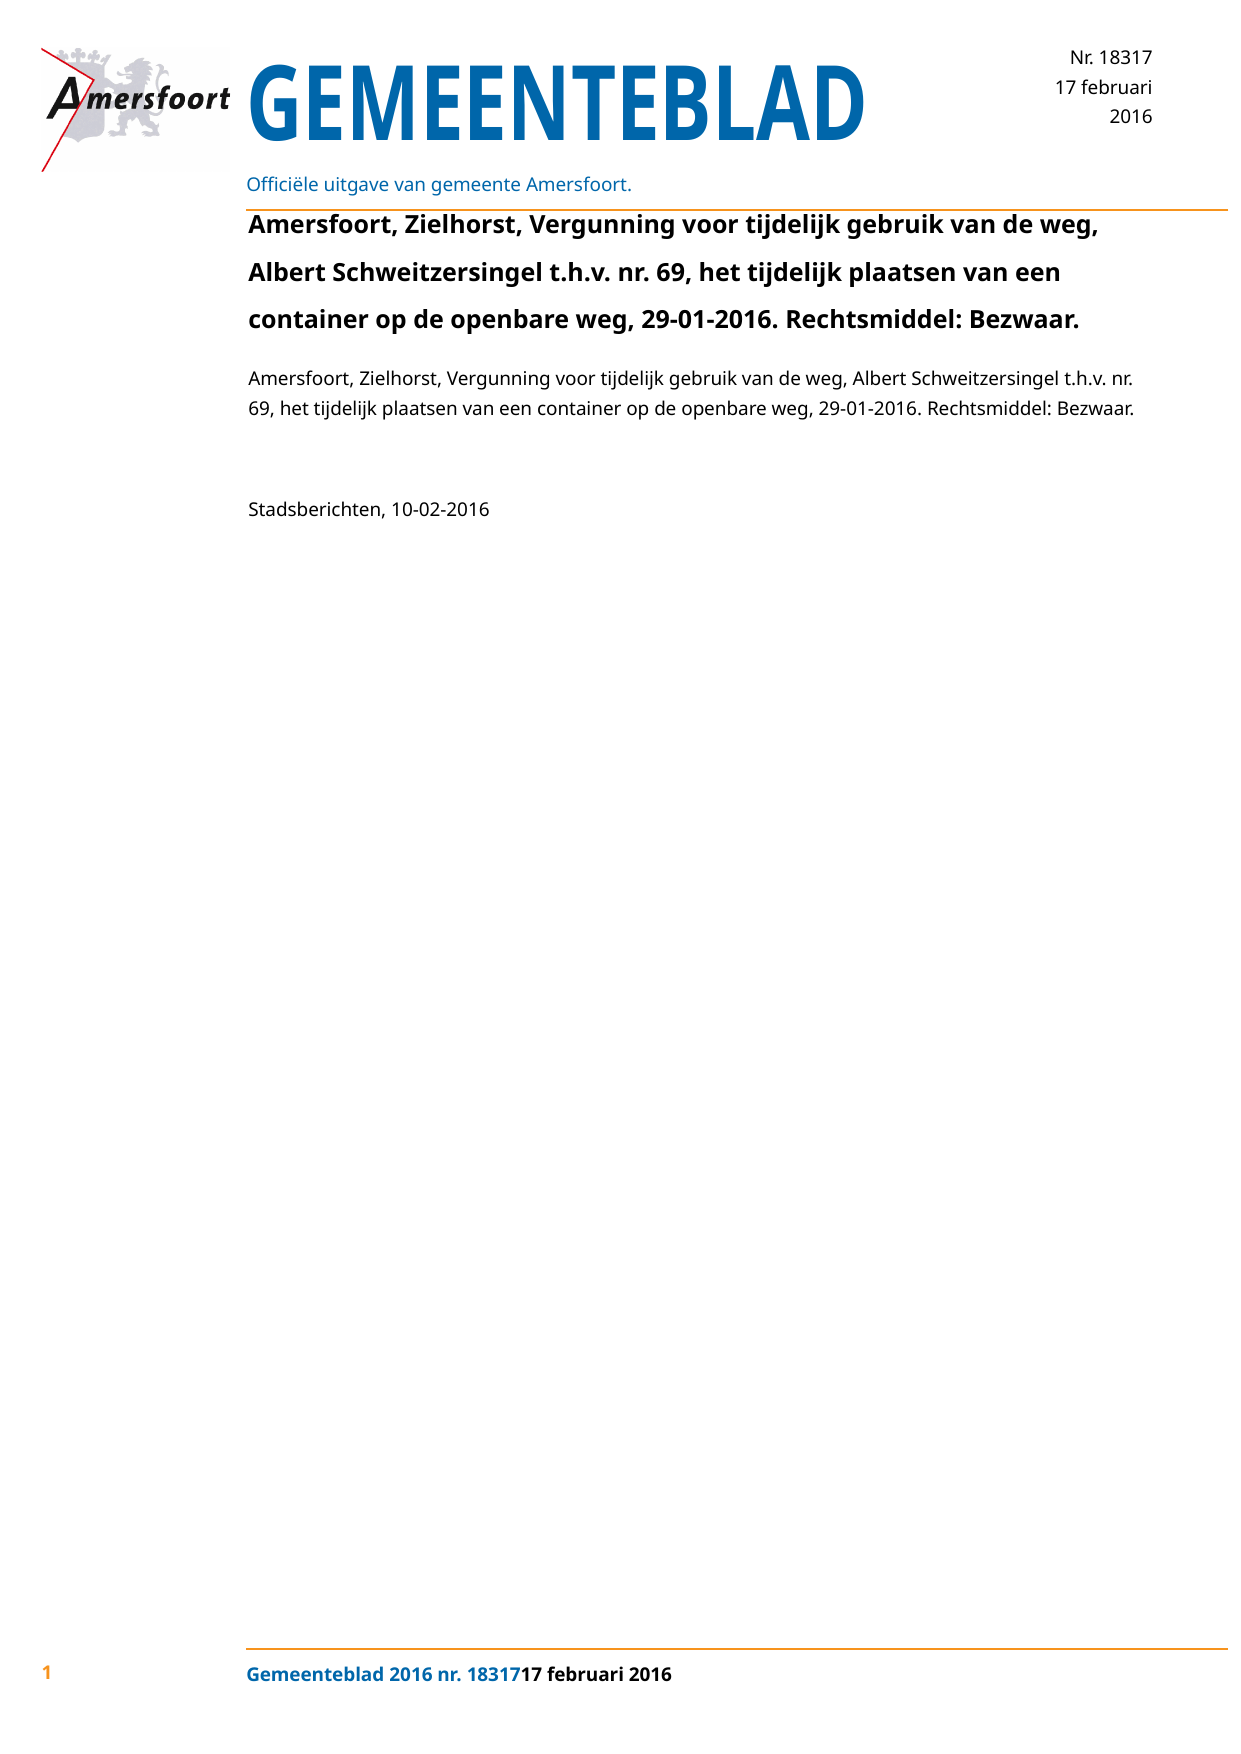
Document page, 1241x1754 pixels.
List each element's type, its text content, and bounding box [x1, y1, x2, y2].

text Stadsberichten, 10-02-2016 [248, 496, 1152, 522]
picture [41, 47, 231, 172]
text Amersfoort, Zielhorst, Vergunning voor tijdelijk gebruik van de weg, Albert Schweitzersingel t.h.v. nr. 69, het tijdelijk plaatsen van een container op de openbare weg, 29-01-2016. Rechtsmiddel: Bezwaar. [248, 366, 1152, 421]
text Amersfoort, Zielhorst, Vergunning voor tijdelijk gebruik van de weg, Albert Schweitzersingel t.h.v. nr. 69, het tijdelijk plaatsen van een container op de openbare weg, 29-01-2016. Rechtsmiddel: Bezwaar. [248, 211, 1152, 336]
